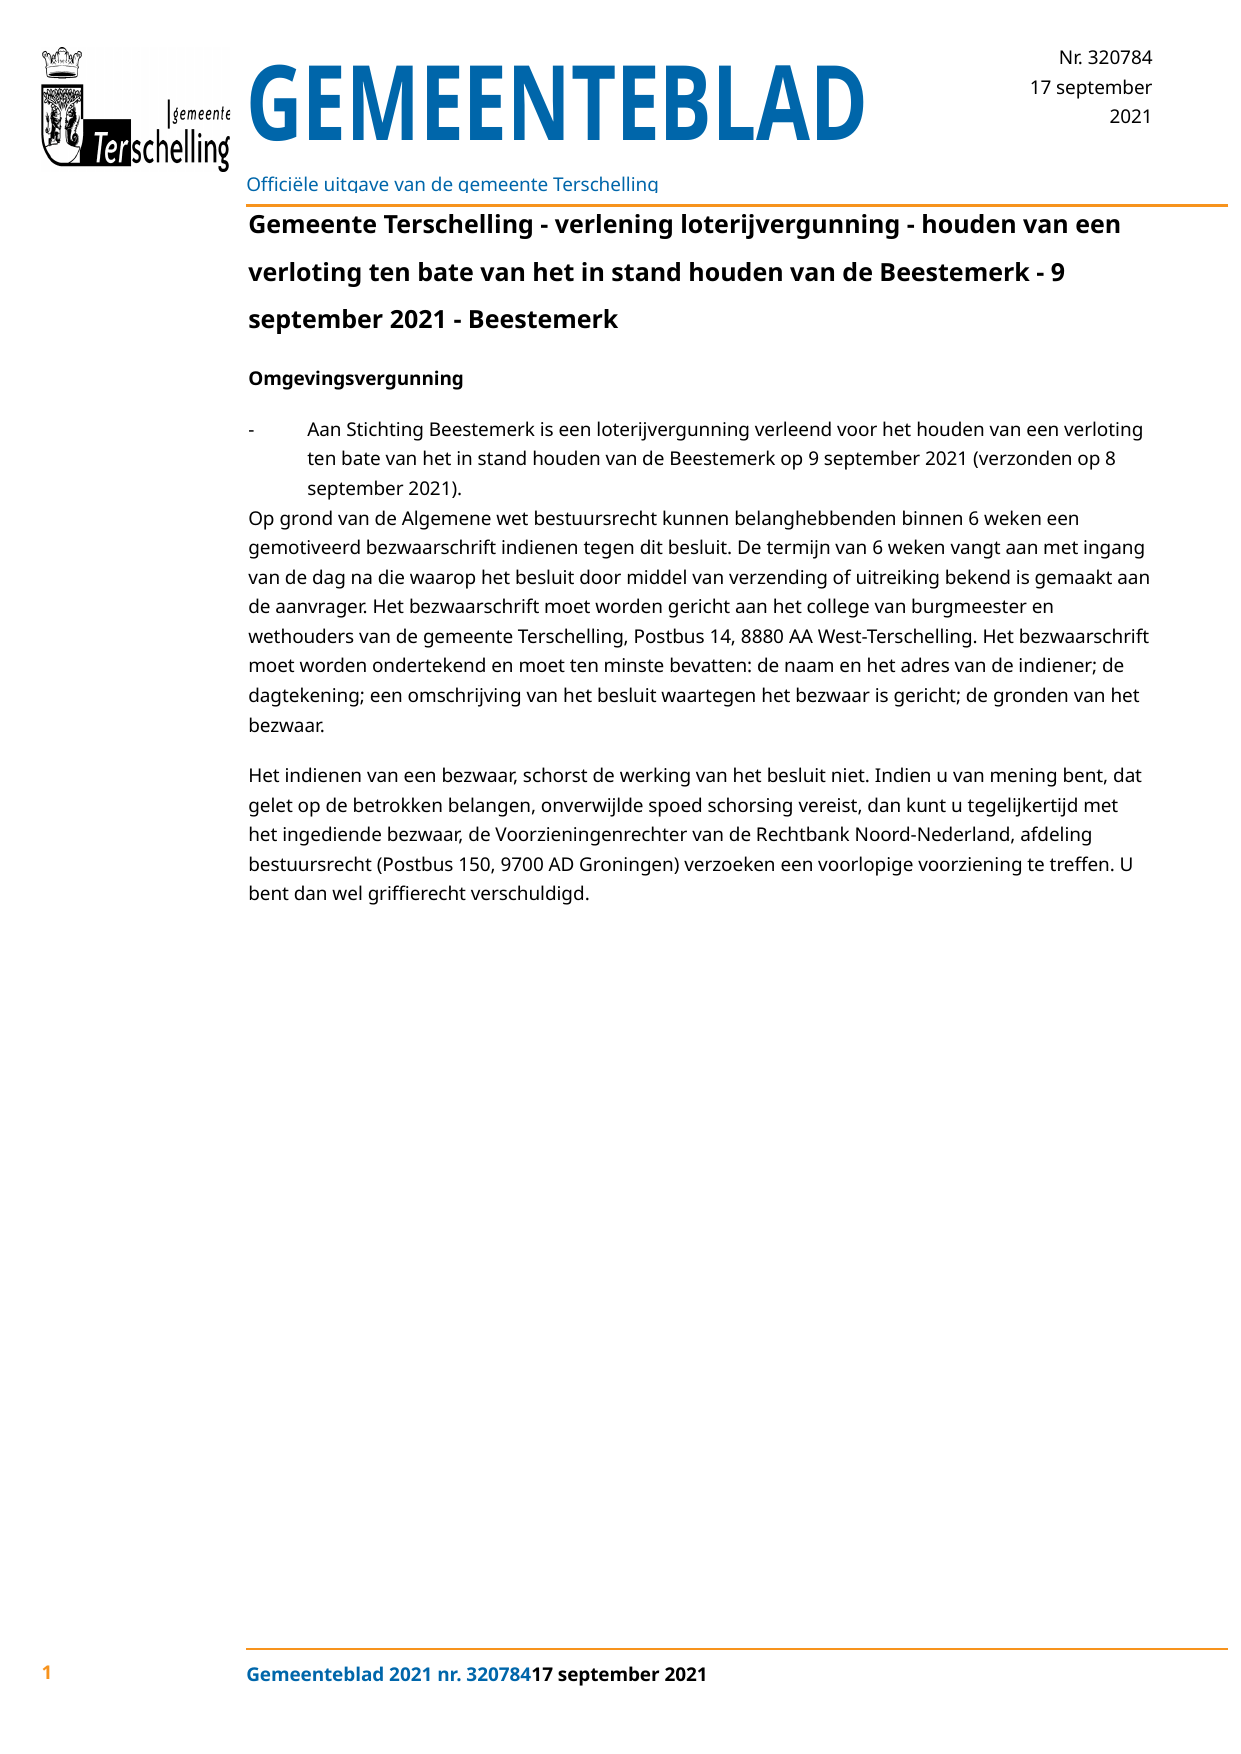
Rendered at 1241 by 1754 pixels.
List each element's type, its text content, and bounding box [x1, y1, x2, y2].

text Gemeente Terschelling - verlening loterijvergunning - houden van een verloting ten bate van het in stand houden van de Beestemerk - 9 september 2021 - Beestemerk [248, 207, 1152, 336]
list Aan Stichting Beestemerk is een loterijvergunning verleend voor het houden van een verloting ten bate van het in stand houden van de Beestemerk op 9 september 2021 (verzonden op 8 september 2021). [248, 416, 1152, 501]
picture [41, 47, 231, 172]
text Op grond van de Algemene wet bestuursrecht kunnen belanghebbenden binnen 6 weken een gemotiveerd bezwaarschrift indienen tegen dit besluit. De termijn van 6 weken vangt aan met ingang van de dag na die waarop het besluit door middel van verzending of uitreiking bekend is gemaakt aan de aanvrager. Het bezwaarschrift moet worden gericht aan het college van burgmeester en wethouders van de gemeente Terschelling, Postbus 14, 8880 AA West-Terschelling. Het bezwaarschrift moet worden ondertekend en moet ten minste bevatten: de naam en het adres van de indiener; de dagtekening; een omschrijving van het besluit waartegen het bezwaar is gericht; de gronden van het bezwaar. [248, 505, 1152, 737]
text Omgevingsvergunning [248, 366, 1152, 391]
text Het indienen van een bezwaar, schorst de werking van het besluit niet. Indien u van mening bent, dat gelet op de betrokken belangen, onverwijlde spoed schorsing vereist, dan kunt u tegelijkertijd met het ingediende bezwaar, de Voorzieningenrechter van de Rechtbank Noord-Nederland, afdeling bestuursrecht (Postbus 150, 9700 AD Groningen) verzoeken een voorlopige voorziening te treffen. U bent dan wel griffierecht verschuldigd. [248, 762, 1152, 906]
